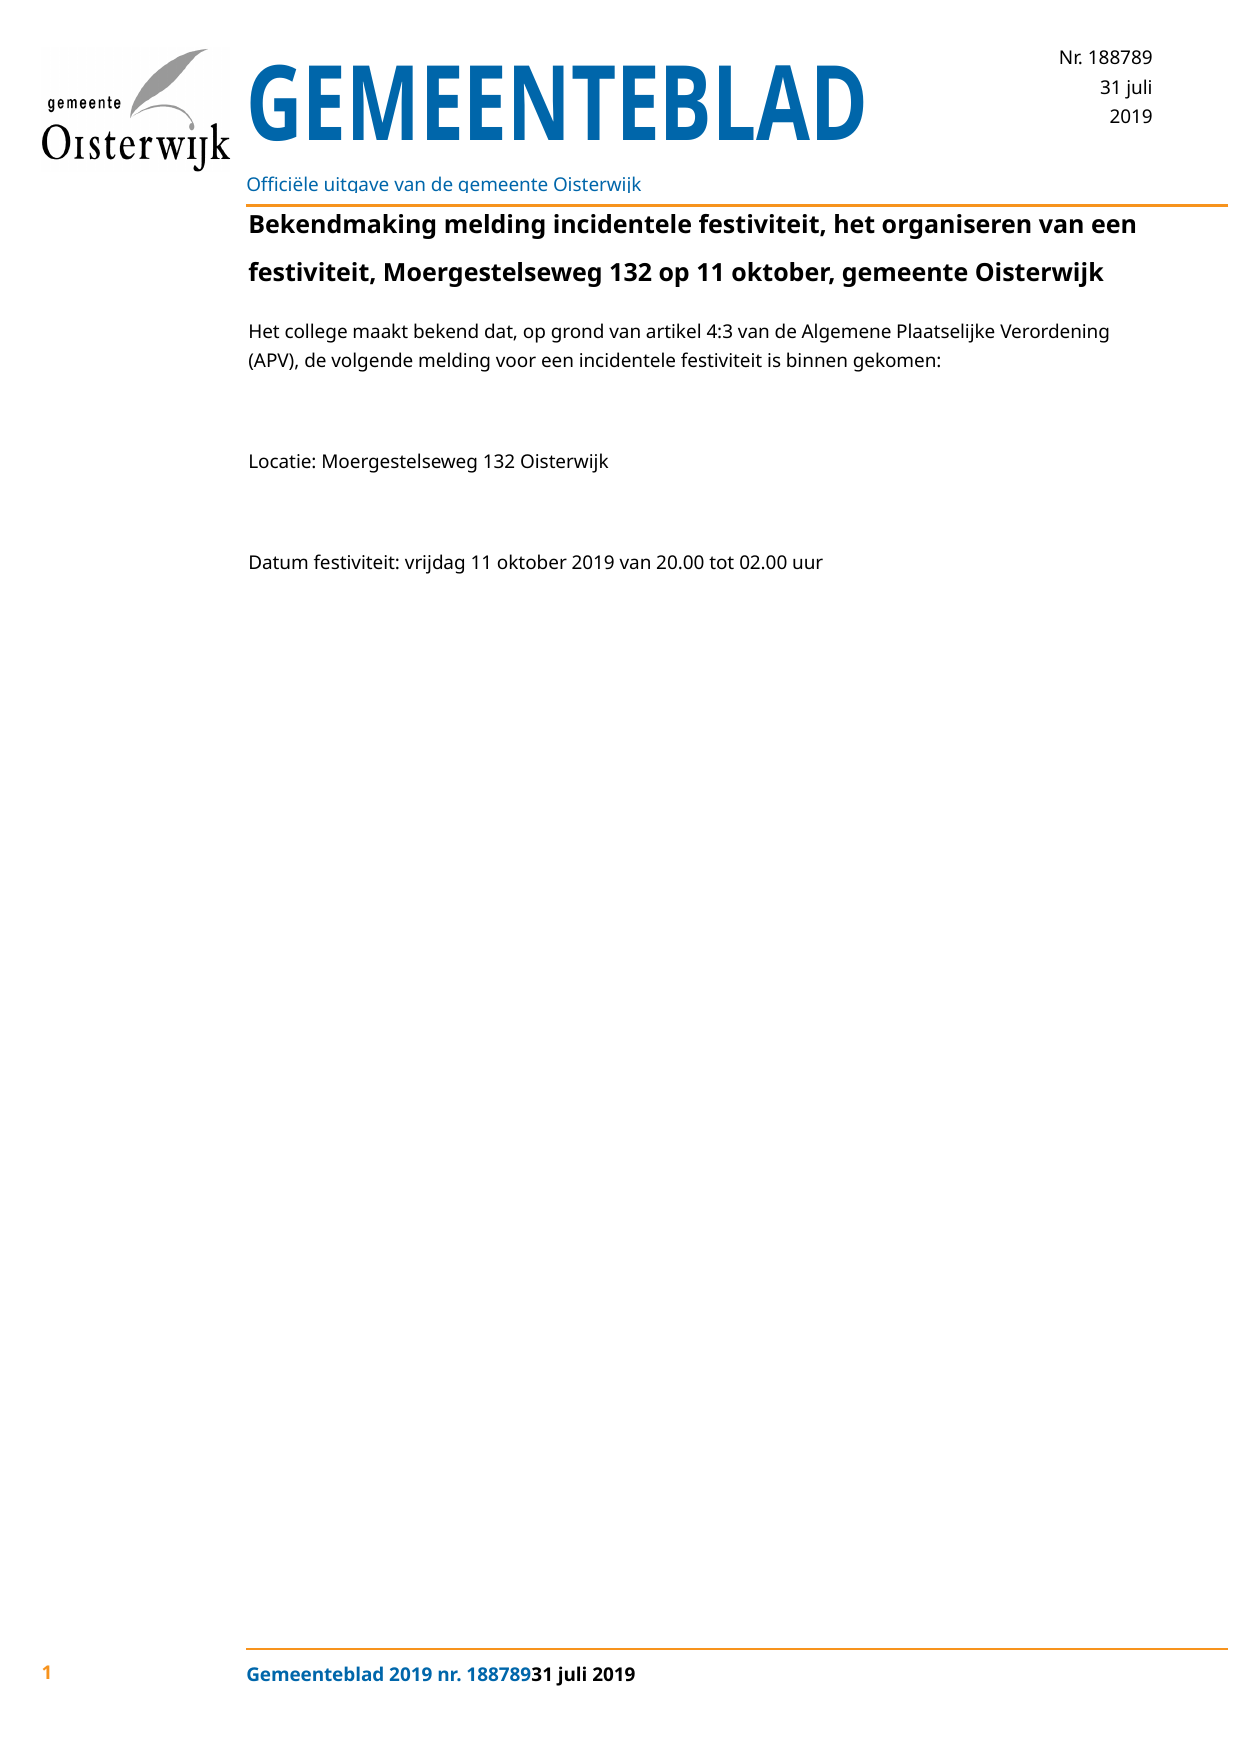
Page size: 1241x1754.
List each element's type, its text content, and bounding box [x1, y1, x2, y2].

text Datum festiviteit: vrijdag 11 oktober 2019 van 20.00 tot 02.00 uur [248, 549, 1152, 575]
picture [41, 47, 231, 172]
text Het college maakt bekend dat, op grond van artikel 4:3 van de Algemene Plaatselijke Verordening (APV), de volgende melding voor een incidentele festiviteit is binnen gekomen: [248, 318, 1152, 373]
text Bekendmaking melding incidentele festiviteit, het organiseren van een festiviteit, Moergestelseweg 132 op 11 oktober, gemeente Oisterwijk [248, 207, 1152, 288]
text Locatie: Moergestelseweg 132 Oisterwijk [248, 448, 1152, 474]
